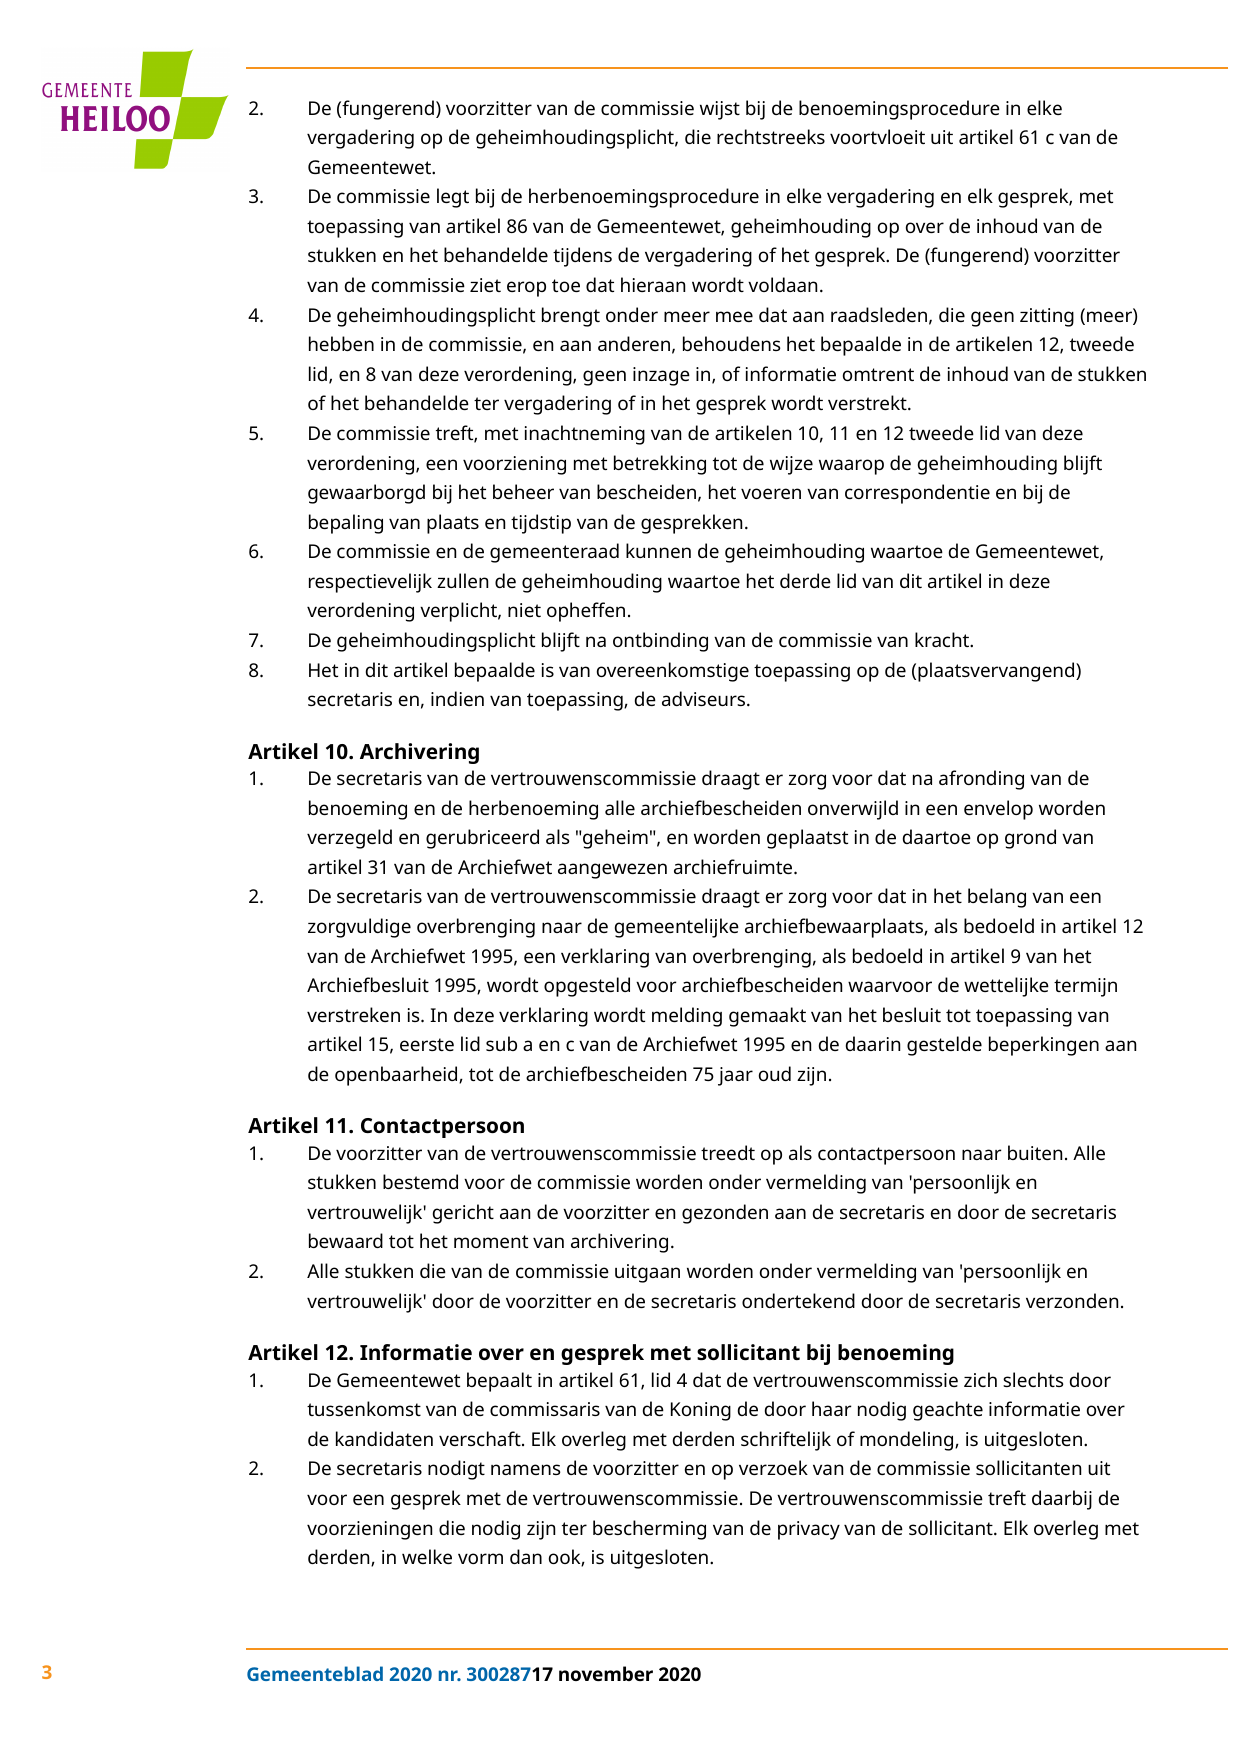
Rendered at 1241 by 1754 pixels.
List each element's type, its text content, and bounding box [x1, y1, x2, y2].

text Artikel 11. Contactpersoon [248, 1112, 1152, 1140]
list De secretaris nodigt namens de voorzitter en op verzoek van de commissie sollicitanten uit voor een gesprek met de vertrouwenscommissie. De vertrouwenscommissie treft daarbij de voorzieningen die nodig zijn ter bescherming van de privacy van de sollicitant. Elk overleg met derden, in welke vorm dan ook, is uitgesloten. [248, 1456, 1152, 1570]
list Alle stukken die van de commissie uitgaan worden onder vermelding van 'persoonlijk en vertrouwelijk' door de voorzitter en de secretaris ondertekend door de secretaris verzonden. [248, 1258, 1152, 1314]
list De geheimhoudingsplicht brengt onder meer mee dat aan raadsleden, die geen zitting (meer) hebben in de commissie, en aan anderen, behoudens het bepaalde in de artikelen 12, tweede lid, en 8 van deze verordening, geen inzage in, of informatie omtrent de inhoud van de stukken of het behandelde ter vergadering of in het gesprek wordt verstrekt. [248, 302, 1152, 416]
list De commissie en de gemeenteraad kunnen de geheimhouding waartoe de Gemeentewet, respectievelijk zullen de geheimhouding waartoe het derde lid van dit artikel in deze verordening verplicht, niet opheffen. [248, 538, 1152, 623]
list De voorzitter van de vertrouwenscommissie treedt op als contactpersoon naar buiten. Alle stukken bestemd voor de commissie worden onder vermelding van 'persoonlijk en vertrouwelijk' gericht aan de voorzitter en gezonden aan de secretaris en door de secretaris bewaard tot het moment van archivering. [248, 1140, 1152, 1254]
text Artikel 12. Informatie over en gesprek met sollicitant bij benoeming [248, 1338, 1152, 1367]
list De commissie treft, met inachtneming van de artikelen 10, 11 en 12 tweede lid van deze verordening, een voorziening met betrekking tot de wijze waarop de geheimhouding blijft gewaarborgd bij het beheer van bescheiden, het voeren van correspondentie en bij de bepaling van plaats en tijdstip van de gesprekken. [248, 420, 1152, 535]
list De Gemeentewet bepaalt in artikel 61, lid 4 dat de vertrouwenscommissie zich slechts door tussenkomst van de commissaris van de Koning de door haar nodig geachte informatie over de kandidaten verschaft. Elk overleg met derden schriftelijk of mondeling, is uitgesloten. [248, 1367, 1152, 1452]
picture [41, 47, 231, 172]
list De geheimhoudingsplicht blijft na ontbinding van de commissie van kracht. [248, 627, 1152, 653]
list De secretaris van de vertrouwenscommissie draagt er zorg voor dat in het belang van een zorgvuldige overbrenging naar de gemeentelijke archiefbewaarplaats, als bedoeld in artikel 12 van de Archiefwet 1995, een verklaring van overbrenging, als bedoeld in artikel 9 van het Archiefbesluit 1995, wordt opgesteld voor archiefbescheiden waarvoor de wettelijke termijn verstreken is. In deze verklaring wordt melding gemaakt van het besluit tot toepassing van artikel 15, eerste lid sub a en c van de Archiefwet 1995 en de daarin gestelde beperkingen aan de openbaarheid, tot de archiefbescheiden 75 jaar oud zijn. [248, 884, 1152, 1087]
list Het in dit artikel bepaalde is van overeenkomstige toepassing op de (plaatsvervangend) secretaris en, indien van toepassing, de adviseurs. [248, 657, 1152, 712]
list De commissie legt bij de herbenoemingsprocedure in elke vergadering en elk gesprek, met toepassing van artikel 86 van de Gemeentewet, geheimhouding op over de inhoud van de stukken en het behandelde tijdens de vergadering of het gesprek. De (fungerend) voorzitter van de commissie ziet erop toe dat hieraan wordt voldaan. [248, 183, 1152, 298]
list De secretaris van de vertrouwenscommissie draagt er zorg voor dat na afronding van de benoeming en de herbenoeming alle archiefbescheiden onverwijld in een envelop worden verzegeld en gerubriceerd als "geheim", en worden geplaatst in de daartoe op grond van artikel 31 van de Archiefwet aangewezen archiefruimte. [248, 765, 1152, 880]
text Artikel 10. Archivering [248, 737, 1152, 765]
list De (fungerend) voorzitter van de commissie wijst bij de benoemingsprocedure in elke vergadering op de geheimhoudingsplicht, die rechtstreeks voortvloeit uit artikel 61 c van de Gemeentewet. [248, 95, 1152, 180]
